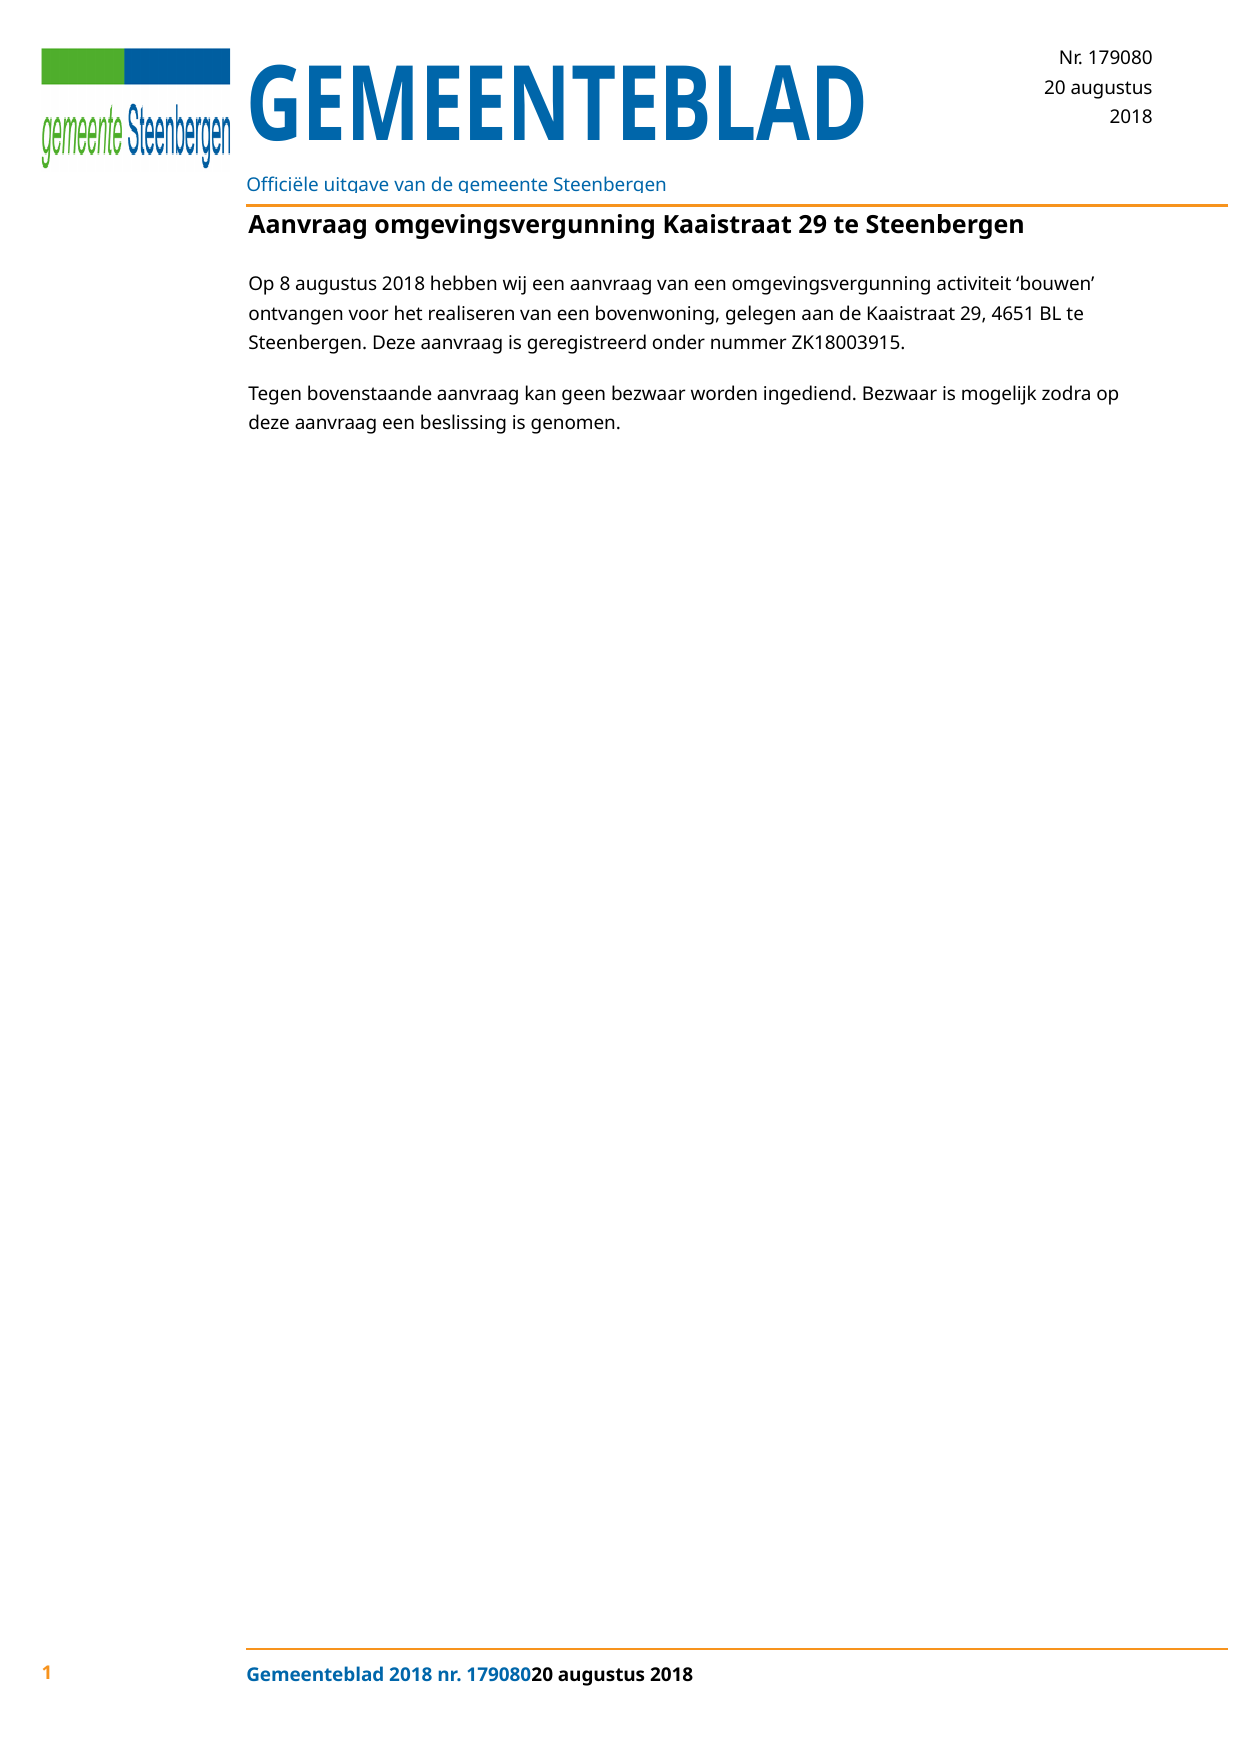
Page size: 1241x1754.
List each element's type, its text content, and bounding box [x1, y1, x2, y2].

text Op 8 augustus 2018 hebben wij een aanvraag van een omgevingsvergunning activiteit ‘bouwen’ ontvangen voor het realiseren van een bovenwoning, gelegen aan de Kaaistraat 29, 4651 BL te Steenbergen. Deze aanvraag is geregistreerd onder nummer ZK18003915. [248, 270, 1152, 355]
text Aanvraag omgevingsvergunning Kaaistraat 29 te Steenbergen [248, 207, 1152, 241]
text Tegen bovenstaande aanvraag kan geen bezwaar worden ingediend. Bezwaar is mogelijk zodra op deze aanvraag een beslissing is genomen. [248, 380, 1152, 435]
picture [41, 47, 231, 172]
